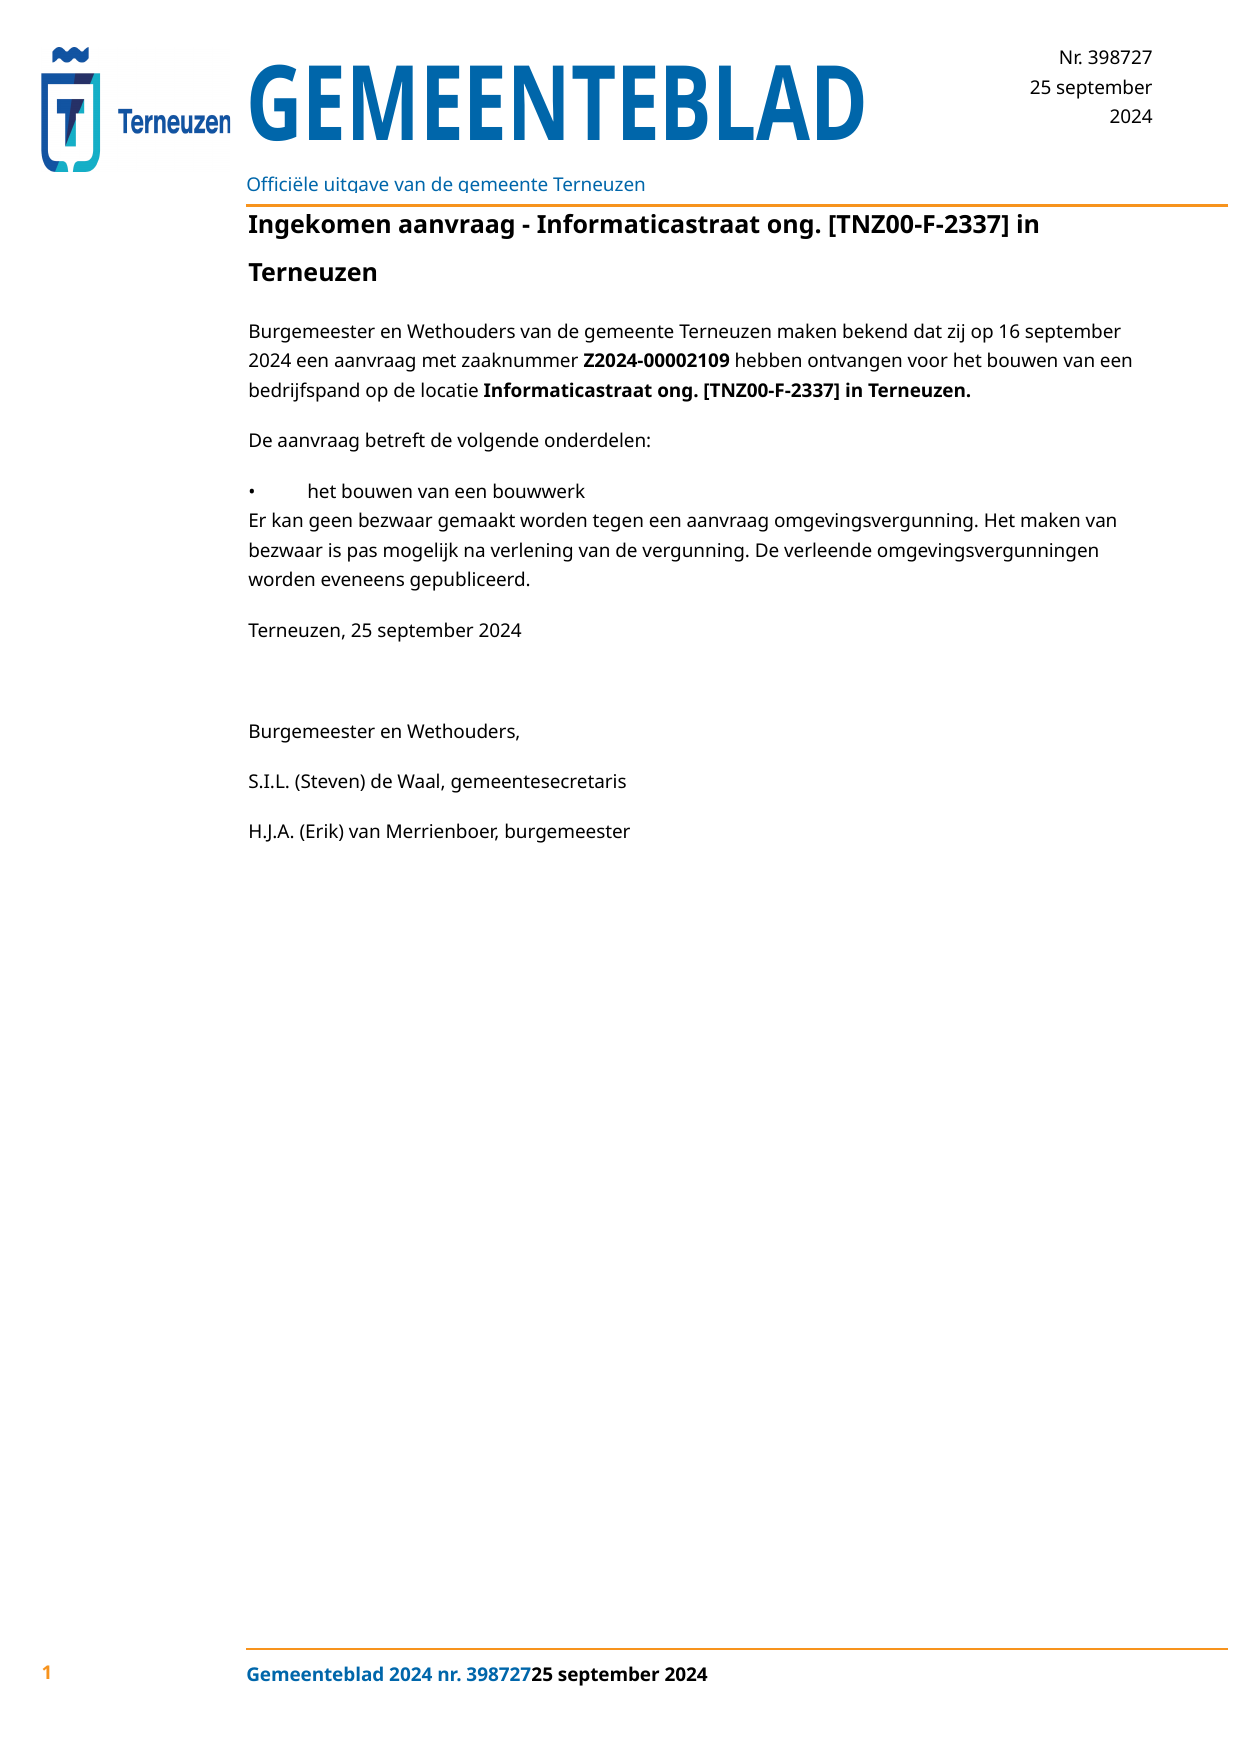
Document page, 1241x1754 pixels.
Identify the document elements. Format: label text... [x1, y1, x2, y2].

text Burgemeester en Wethouders, [248, 718, 1152, 744]
list het bouwen van een bouwwerk [248, 478, 1152, 504]
text H.J.A. (Erik) van Merrienboer, burgemeester [248, 819, 1152, 844]
text Er kan geen bezwaar gemaakt worden tegen een aanvraag omgevingsvergunning. Het maken van bezwaar is pas mogelijk na verlening van de vergunning. De verleende omgevingsvergunningen worden eveneens gepubliceerd. [248, 507, 1152, 592]
text De aanvraag betreft de volgende onderdelen: [248, 427, 1152, 453]
text Burgemeester en Wethouders van de gemeente Terneuzen maken bekend dat zij op 16 september 2024 een aanvraag met zaaknummer Z2024-00002109 hebben ontvangen voor het bouwen van een bedrijfspand op de locatie Informaticastraat ong. [TNZ00-F-2337] in Terneuzen. [248, 318, 1152, 403]
text Terneuzen, 25 september 2024 [248, 617, 1152, 643]
text Ingekomen aanvraag - Informaticastraat ong. [TNZ00-F-2337] in Terneuzen [248, 207, 1152, 288]
text S.I.L. (Steven) de Waal, gemeentesecretaris [248, 768, 1152, 794]
picture [41, 47, 231, 172]
